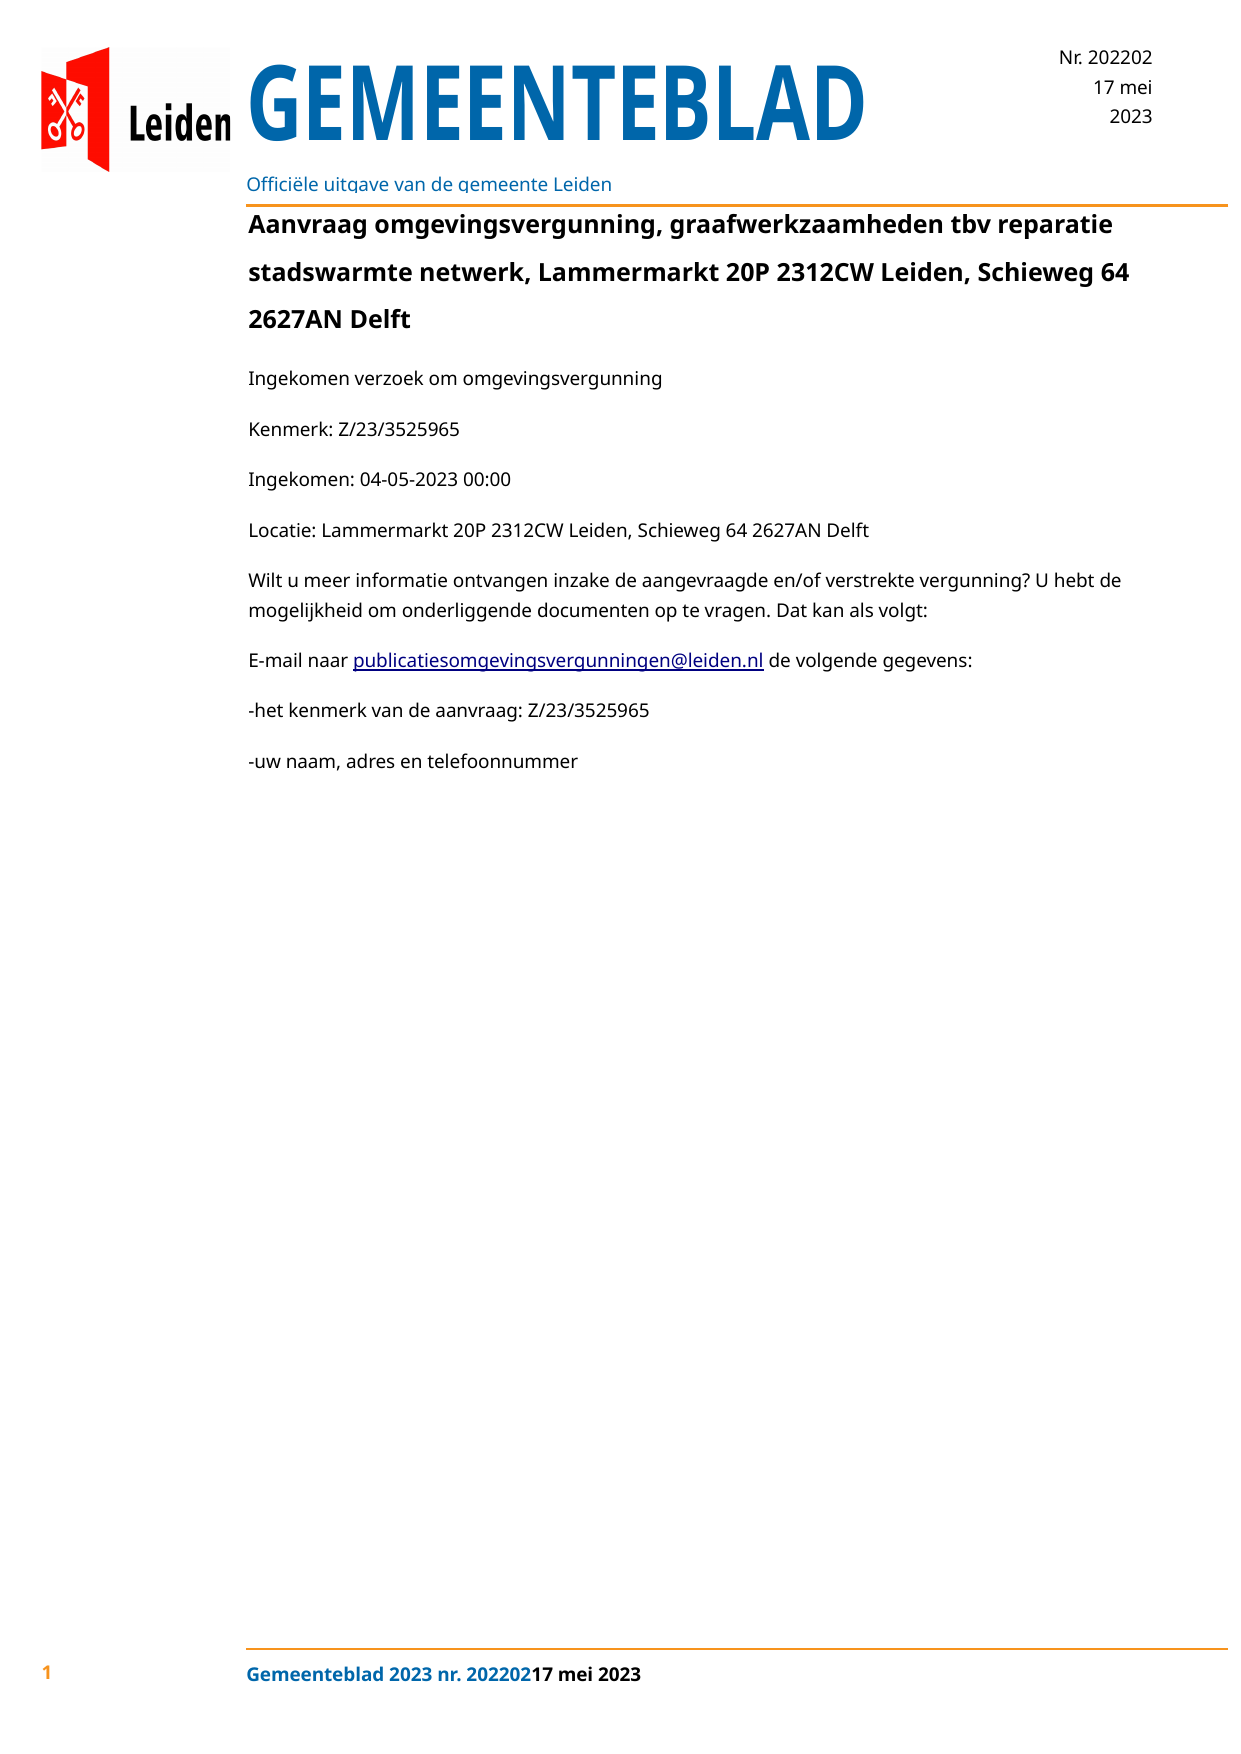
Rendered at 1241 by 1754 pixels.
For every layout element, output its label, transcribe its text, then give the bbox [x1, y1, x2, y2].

text Ingekomen: 04-05-2023 00:00 [248, 466, 1152, 492]
text -uw naam, adres en telefoonnummer [248, 748, 1152, 774]
text -het kenmerk van de aanvraag: Z/23/3525965 [248, 698, 1152, 723]
text Wilt u meer informatie ontvangen inzake de aangevraagde en/of verstrekte vergunning? U hebt de mogelijkheid om onderliggende documenten op te vragen. Dat kan als volgt: [248, 567, 1152, 622]
text Aanvraag omgevingsvergunning, graafwerkzaamheden tbv reparatie stadswarmte netwerk, Lammermarkt 20P 2312CW Leiden, Schieweg 64 2627AN Delft [248, 207, 1152, 336]
text Kenmerk: Z/23/3525965 [248, 416, 1152, 442]
text E-mail naar publicatiesomgevingsvergunningen@leiden.nl de volgende gegevens: [248, 647, 1152, 673]
text Ingekomen verzoek om omgevingsvergunning [248, 366, 1152, 391]
text Locatie: Lammermarkt 20P 2312CW Leiden, Schieweg 64 2627AN Delft [248, 517, 1152, 542]
picture [41, 47, 231, 172]
